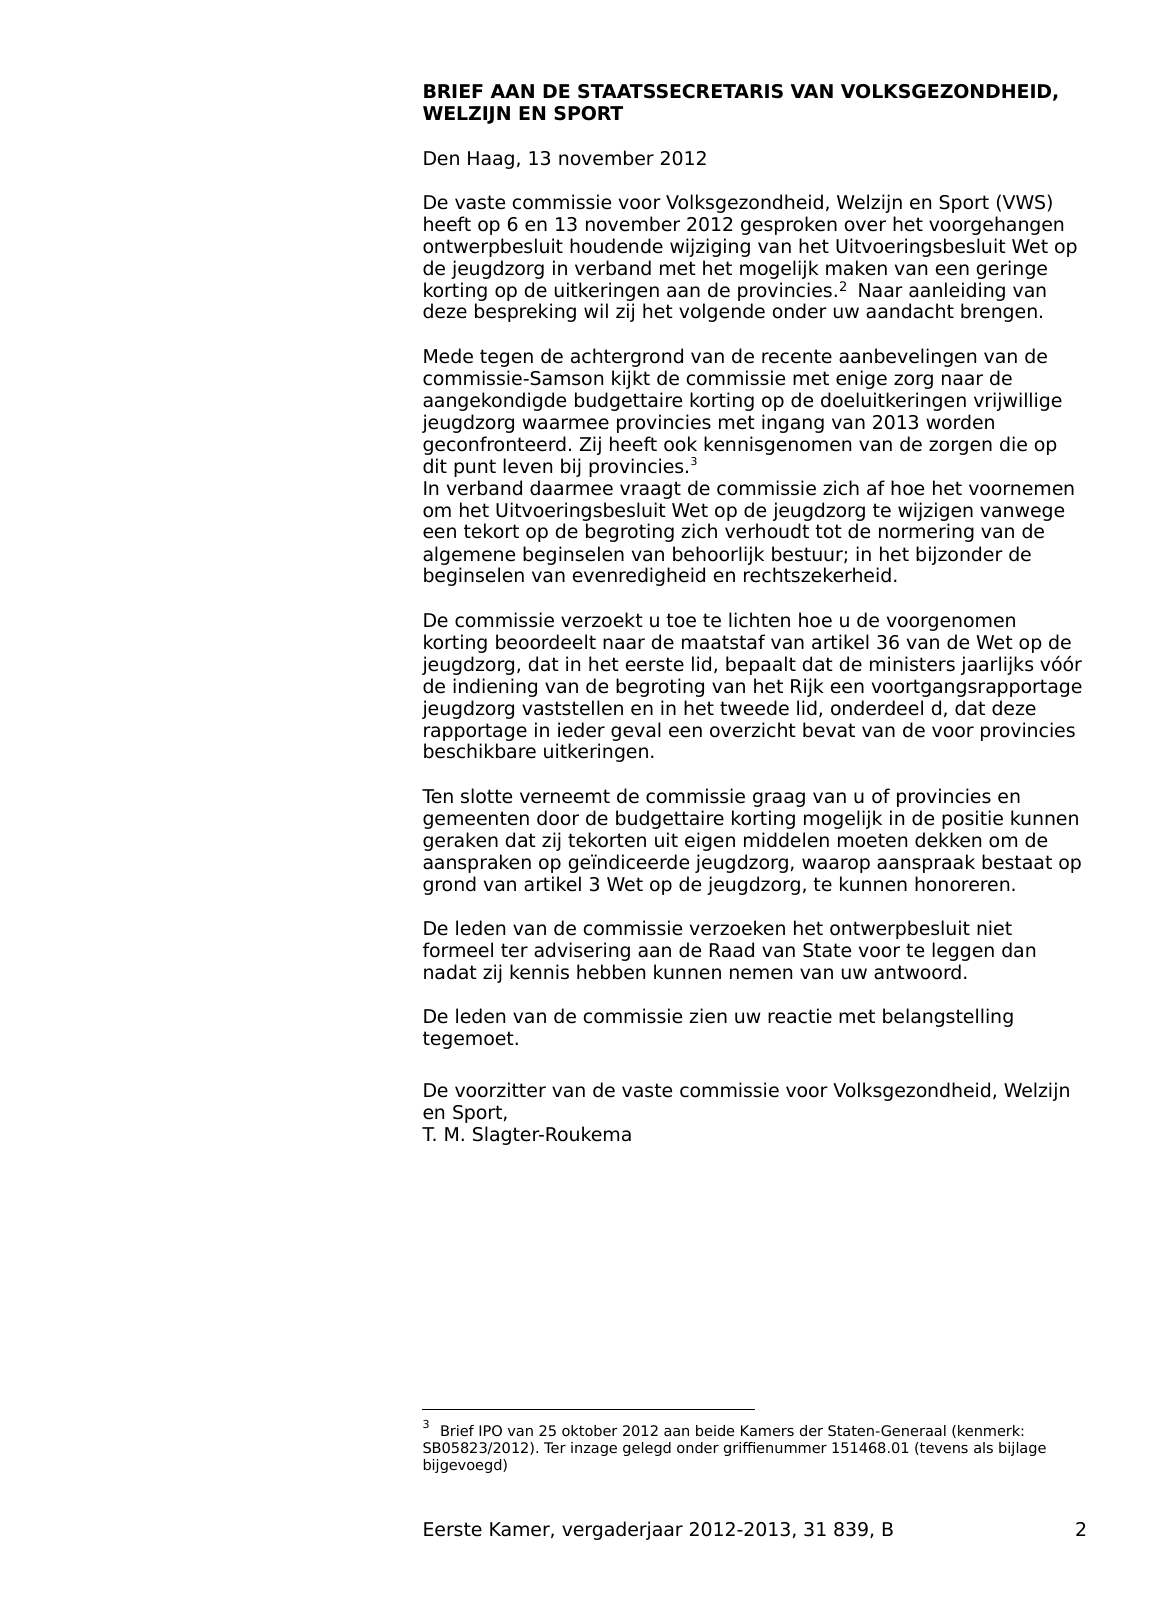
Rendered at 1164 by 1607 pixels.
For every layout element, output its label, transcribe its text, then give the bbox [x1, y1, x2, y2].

text Mede tegen de achtergrond van de recente aanbevelingen van de commissie-Samson kijkt de commissie met enige zorg naar de aangekondigde budgettaire korting op de doeluitkeringen vrijwillige jeugdzorg waarmee provincies met ingang van 2013 worden geconfronteerd. Zij heeft ook kennisgenomen van de zorgen die op dit punt leven bij provincies. [422, 346, 1087, 477]
text De voorzitter van de vaste commissie voor Volksgezondheid, Welzijn en Sport, T. M. Slagter-Roukema [422, 1080, 1087, 1146]
subtitle BRIEF AAN DE STAATSSECRETARIS VAN VOLKSGEZONDHEID, WELZIJN EN SPORT [422, 81, 1087, 125]
text Ten slotte verneemt de commissie graag van u of provincies en gemeenten door de budgettaire korting mogelijk in de positie kunnen geraken dat zij tekorten uit eigen middelen moeten dekken om de aanspraken op geïndiceerde jeugdzorg, waarop aanspraak bestaat op grond van artikel 3 Wet op de jeugdzorg, te kunnen honoreren. [422, 786, 1087, 896]
text De leden van de commissie verzoeken het ontwerpbesluit niet formeel ter advisering aan de Raad van State voor te leggen dan nadat zij kennis hebben kunnen nemen van uw antwoord. [422, 918, 1087, 984]
text Brief IPO van 25 oktober 2012 aan beide Kamers der Staten-Generaal (kenmerk: [422, 1418, 1087, 1441]
text De commissie verzoekt u toe te lichten hoe u de voorgenomen korting beoordeelt naar de maatstaf van artikel 36 van de Wet op de jeugdzorg, dat in het eerste lid, bepaalt dat de ministers jaarlijks vóór de indiening van de begroting van het Rijk een voortgangsrapportage jeugdzorg vaststellen en in het tweede lid, onderdeel d, dat deze rapportage in ieder geval een overzicht bevat van de voor provincies beschikbare uitkeringen. [422, 609, 1087, 763]
text bijgevoegd) [422, 1457, 1087, 1474]
text De leden van de commissie zien uw reactie met belangstelling tegemoet. [422, 1006, 1087, 1050]
text SB05823/2012). Ter inzage gelegd onder griffienummer 151468.01 (tevens als bijlage [422, 1441, 1087, 1457]
text De vaste commissie voor Volksgezondheid, Welzijn en Sport (VWS) heeft op 6 en 13 november 2012 gesproken over het voorgehangen ontwerpbesluit houdende wijziging van het Uitvoeringsbesluit Wet op de jeugdzorg in verband met het mogelijk maken van een geringe korting op de uitkeringen aan de provincies.2 Naar aanleiding van deze bespreking wil zij het volgende onder uw aandacht brengen. [422, 192, 1087, 323]
text Den Haag, 13 november 2012 [422, 147, 1087, 169]
text In verband daarmee vraagt de commissie zich af hoe het voornemen om het Uitvoeringsbesluit Wet op de jeugdzorg te wijzigen vanwege een tekort op de begroting zich verhoudt tot de normering van de algemene beginselen van behoorlijk bestuur; in het bijzonder de beginselen van evenredigheid en rechtszekerheid. [422, 477, 1087, 587]
